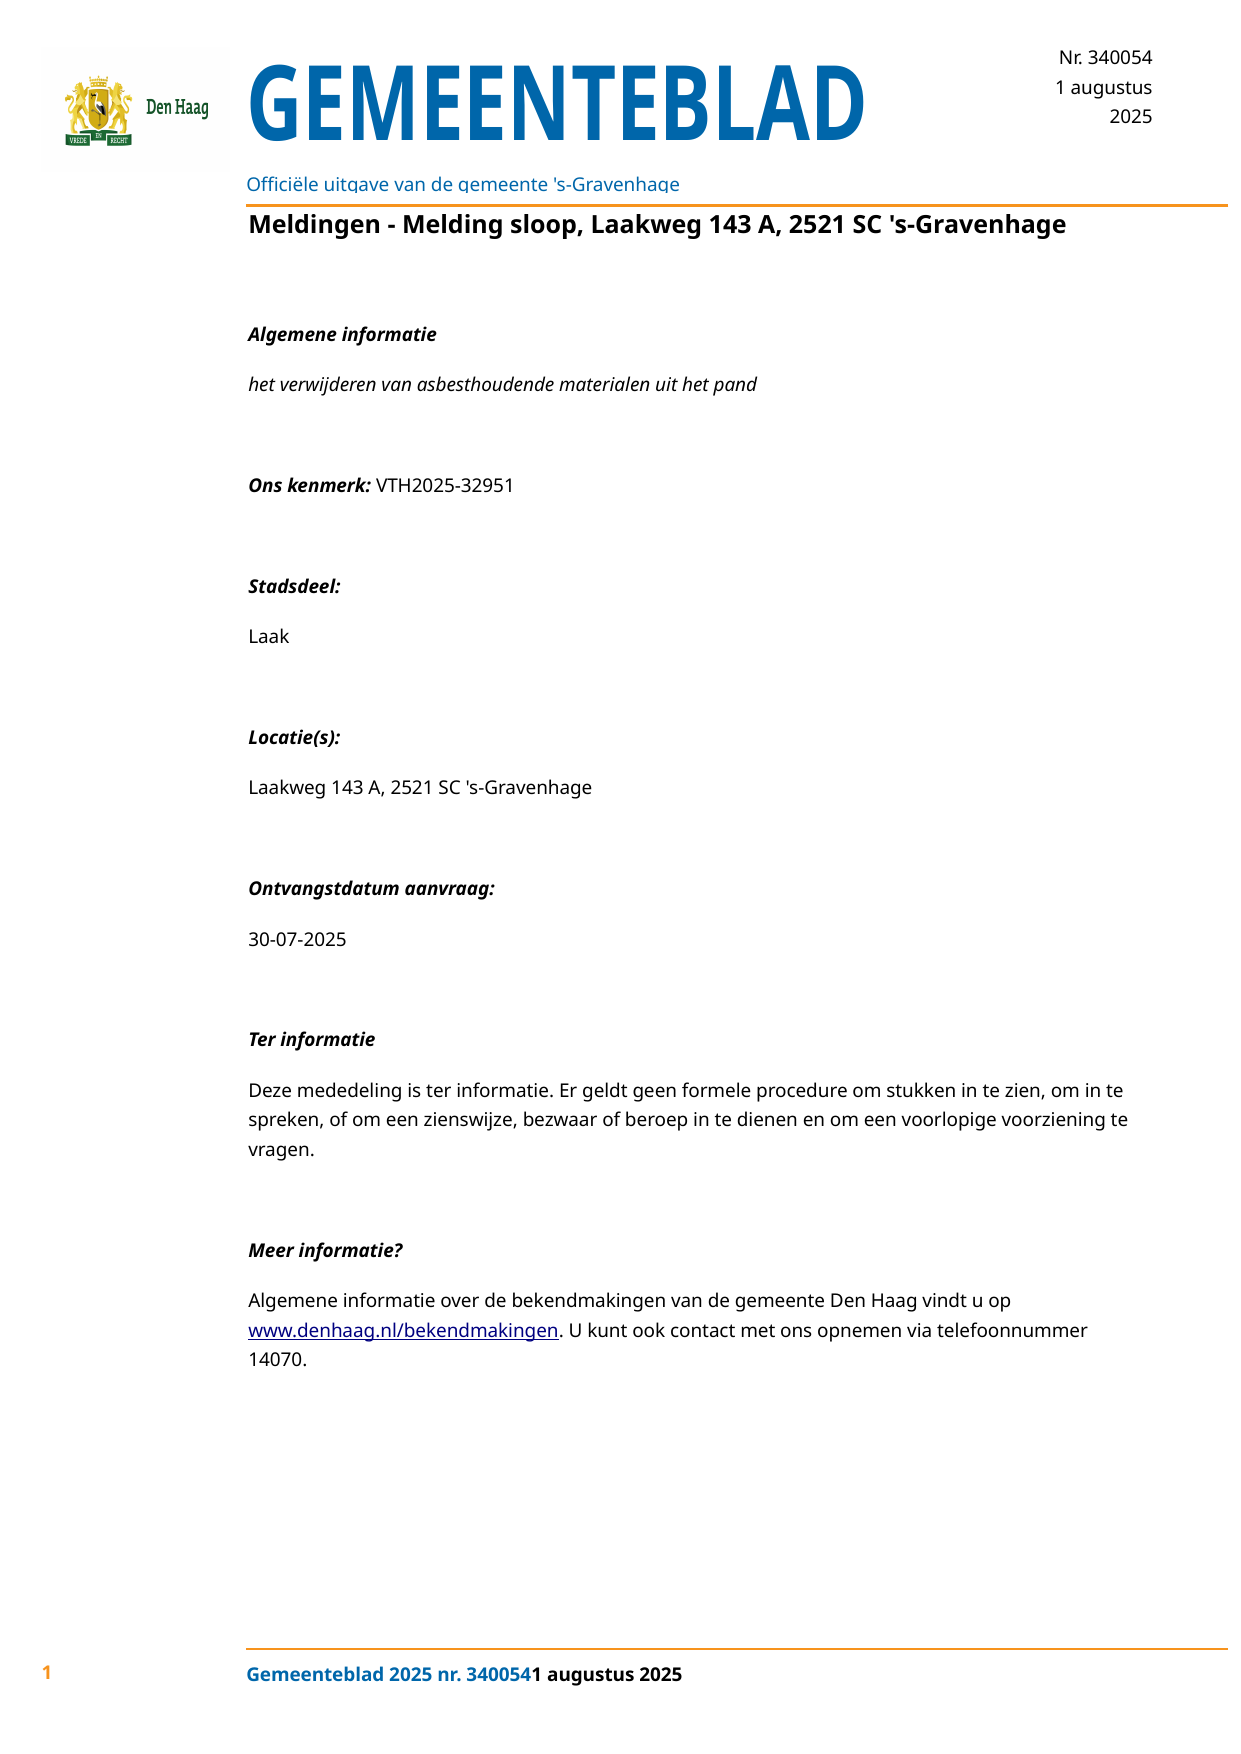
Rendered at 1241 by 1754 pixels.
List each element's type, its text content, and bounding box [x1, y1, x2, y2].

text Deze mededeling is ter informatie. Er geldt geen formele procedure om stukken in te zien, om in te spreken, of om een zienswijze, bezwaar of beroep in te dienen en om een voorlopige voorziening te vragen. [248, 1077, 1152, 1162]
picture [41, 47, 231, 172]
text Algemene informatie over de bekendmakingen van de gemeente Den Haag vindt u op www.denhaag.nl/bekendmakingen. U kunt ook contact met ons opnemen via telefoonnummer 14070. [248, 1287, 1152, 1372]
text Meldingen - Melding sloop, Laakweg 143 A, 2521 SC 's-Gravenhage [248, 207, 1152, 241]
text Ons kenmerk: VTH2025-32951 [248, 472, 1152, 498]
text Ontvangstdatum aanvraag: [248, 875, 1152, 901]
text Stadsdeel: [248, 573, 1152, 598]
text Algemene informatie [248, 321, 1152, 346]
text Locatie(s): [248, 724, 1152, 750]
text het verwijderen van asbesthoudende materialen uit het pand [248, 371, 1152, 397]
text Meer informatie? [248, 1237, 1152, 1263]
text Laak [248, 623, 1152, 649]
text Laakweg 143 A, 2521 SC 's-Gravenhage [248, 774, 1152, 800]
text 30-07-2025 [248, 926, 1152, 951]
text Ter informatie [248, 1027, 1152, 1052]
